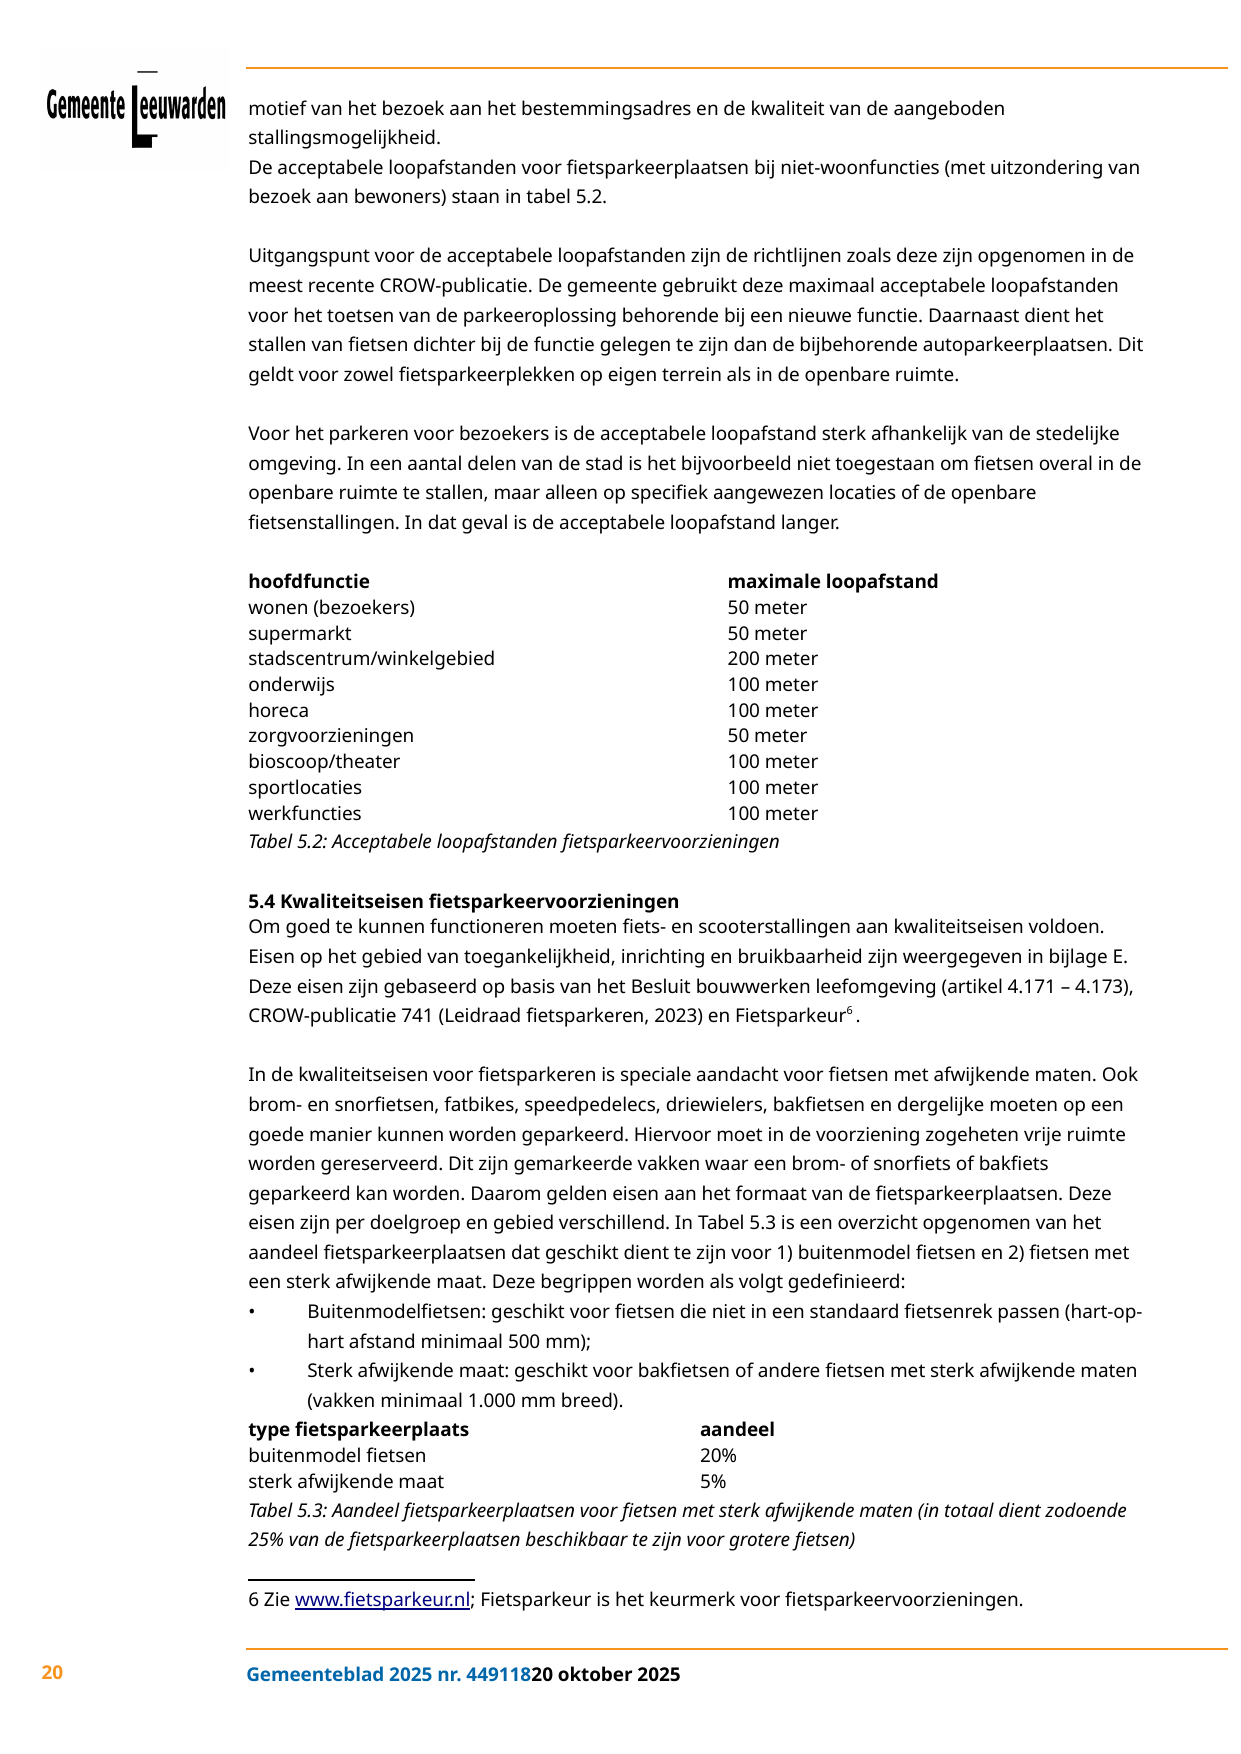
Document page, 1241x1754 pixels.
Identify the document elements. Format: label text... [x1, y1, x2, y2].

text 5.4 Kwaliteitseisen fietsparkeervoorzieningen [248, 888, 1152, 914]
table_cell sportlocaties [248, 774, 727, 800]
table_header aandeel [700, 1417, 1152, 1442]
text Voor het parkeren voor bezoekers is de acceptabele loopafstand sterk afhankelijk van de stedelijke omgeving. In een aantal delen van de stad is het bijvoorbeeld niet toegestaan om fietsen overal in de openbare ruimte te stallen, maar alleen op specifiek aangewezen locaties of de openbare fietsenstallingen. In dat geval is de acceptabele loopafstand langer. [248, 420, 1152, 535]
table_cell bioscoop/theater [248, 748, 727, 774]
list Sterk afwijkende maat: geschikt voor bakfietsen of andere fietsen met sterk afwijkende maten (vakken minimaal 1.000 mm breed). [248, 1357, 1152, 1413]
table_cell wonen (bezoekers) [248, 594, 727, 620]
table_cell 100 meter [728, 774, 1152, 800]
text In de kwaliteitseisen voor fietsparkeren is speciale aandacht voor fietsen met afwijkende maten. Ook brom- en snorfietsen, fatbikes, speedpedelecs, driewielers, bakfietsen en dergelijke moeten op een goede manier kunnen worden geparkeerd. Hiervoor moet in de voorziening zogeheten vrije ruimte worden gereserveerd. Dit zijn gemarkeerde vakken waar een brom- of snorfiets of bakfiets geparkeerd kan worden. Daarom gelden eisen aan het formaat van de fietsparkeerplaatsen. Deze eisen zijn per doelgroep en gebied verschillend. In Tabel 5.3 is een overzicht opgenomen van het aandeel fietsparkeerplaatsen dat geschikt dient te zijn voor 1) buitenmodel fietsen en 2) fietsen met een sterk afwijkende maat. Deze begrippen worden als volgt gedefinieerd: [248, 1062, 1152, 1294]
table_cell horeca [248, 697, 727, 723]
table_cell 5% [700, 1468, 1152, 1494]
table_cell supermarkt [248, 620, 727, 645]
text Om goed te kunnen functioneren moeten fiets- en scooterstallingen aan kwaliteitseisen voldoen. Eisen op het gebied van toegankelijkheid, inrichting en bruikbaarheid zijn weergegeven in bijlage E. Deze eisen zijn gebaseerd op basis van het Besluit bouwwerken leefomgeving (artikel 4.171 – 4.173), CROW-publicatie 741 (Leidraad fietsparkeren, 2023) en Fietsparkeur. [248, 914, 1152, 1028]
table_cell 50 meter [728, 723, 1152, 748]
table_cell zorgvoorzieningen [248, 723, 727, 748]
table_cell sterk afwijkende maat [248, 1468, 700, 1494]
table_cell 100 meter [728, 697, 1152, 723]
table_cell stadscentrum/winkelgebied [248, 645, 727, 671]
table_cell werkfuncties [248, 800, 727, 826]
picture [41, 47, 231, 172]
table_cell buitenmodel fietsen [248, 1443, 700, 1468]
table_cell 100 meter [728, 671, 1152, 697]
table_header maximale loopafstand [728, 568, 1152, 594]
text Zie www.fietsparkeur.nl; Fietsparkeur is het keurmerk voor fietsparkeervoorzieningen. [248, 1586, 1152, 1612]
table_header type fietsparkeerplaats [248, 1417, 700, 1442]
table_cell 200 meter [728, 645, 1152, 671]
text Uitgangspunt voor de acceptabele loopafstanden zijn de richtlijnen zoals deze zijn opgenomen in de meest recente CROW-publicatie. De gemeente gebruikt deze maximaal acceptabele loopafstanden voor het toetsen van de parkeeroplossing behorende bij een nieuwe functie. Daarnaast dient het stallen van fietsen dichter bij de functie gelegen te zijn dan de bijbehorende autoparkeerplaatsen. Dit geldt voor zowel fietsparkeerplekken op eigen terrein als in de openbare ruimte. [248, 243, 1152, 387]
table_cell 100 meter [728, 748, 1152, 774]
table_cell onderwijs [248, 671, 727, 697]
text Tabel 5.2: Acceptabele loopafstanden fietsparkeervoorzieningen [248, 829, 1152, 854]
table_cell 50 meter [728, 594, 1152, 620]
table_header hoofdfunctie [248, 568, 727, 594]
list Buitenmodelfietsen: geschikt voor fietsen die niet in een standaard fietsenrek passen (hart-op-hart afstand minimaal 500 mm); [248, 1298, 1152, 1353]
table_cell 50 meter [728, 620, 1152, 645]
table_cell 100 meter [728, 800, 1152, 826]
text De acceptabele loopafstanden voor fietsparkeerplaatsen bij niet-woonfuncties (met uitzondering van bezoek aan bewoners) staan in tabel 5.2. [248, 154, 1152, 209]
text motief van het bezoek aan het bestemmingsadres en de kwaliteit van de aangeboden stallingsmogelijkheid. [248, 95, 1152, 150]
table_cell 20% [700, 1443, 1152, 1468]
text Tabel 5.3: Aandeel fietsparkeerplaatsen voor fietsen met sterk afwijkende maten (in totaal dient zodoende 25% van de fietsparkeerplaatsen beschikbaar te zijn voor grotere fietsen) [248, 1497, 1152, 1552]
